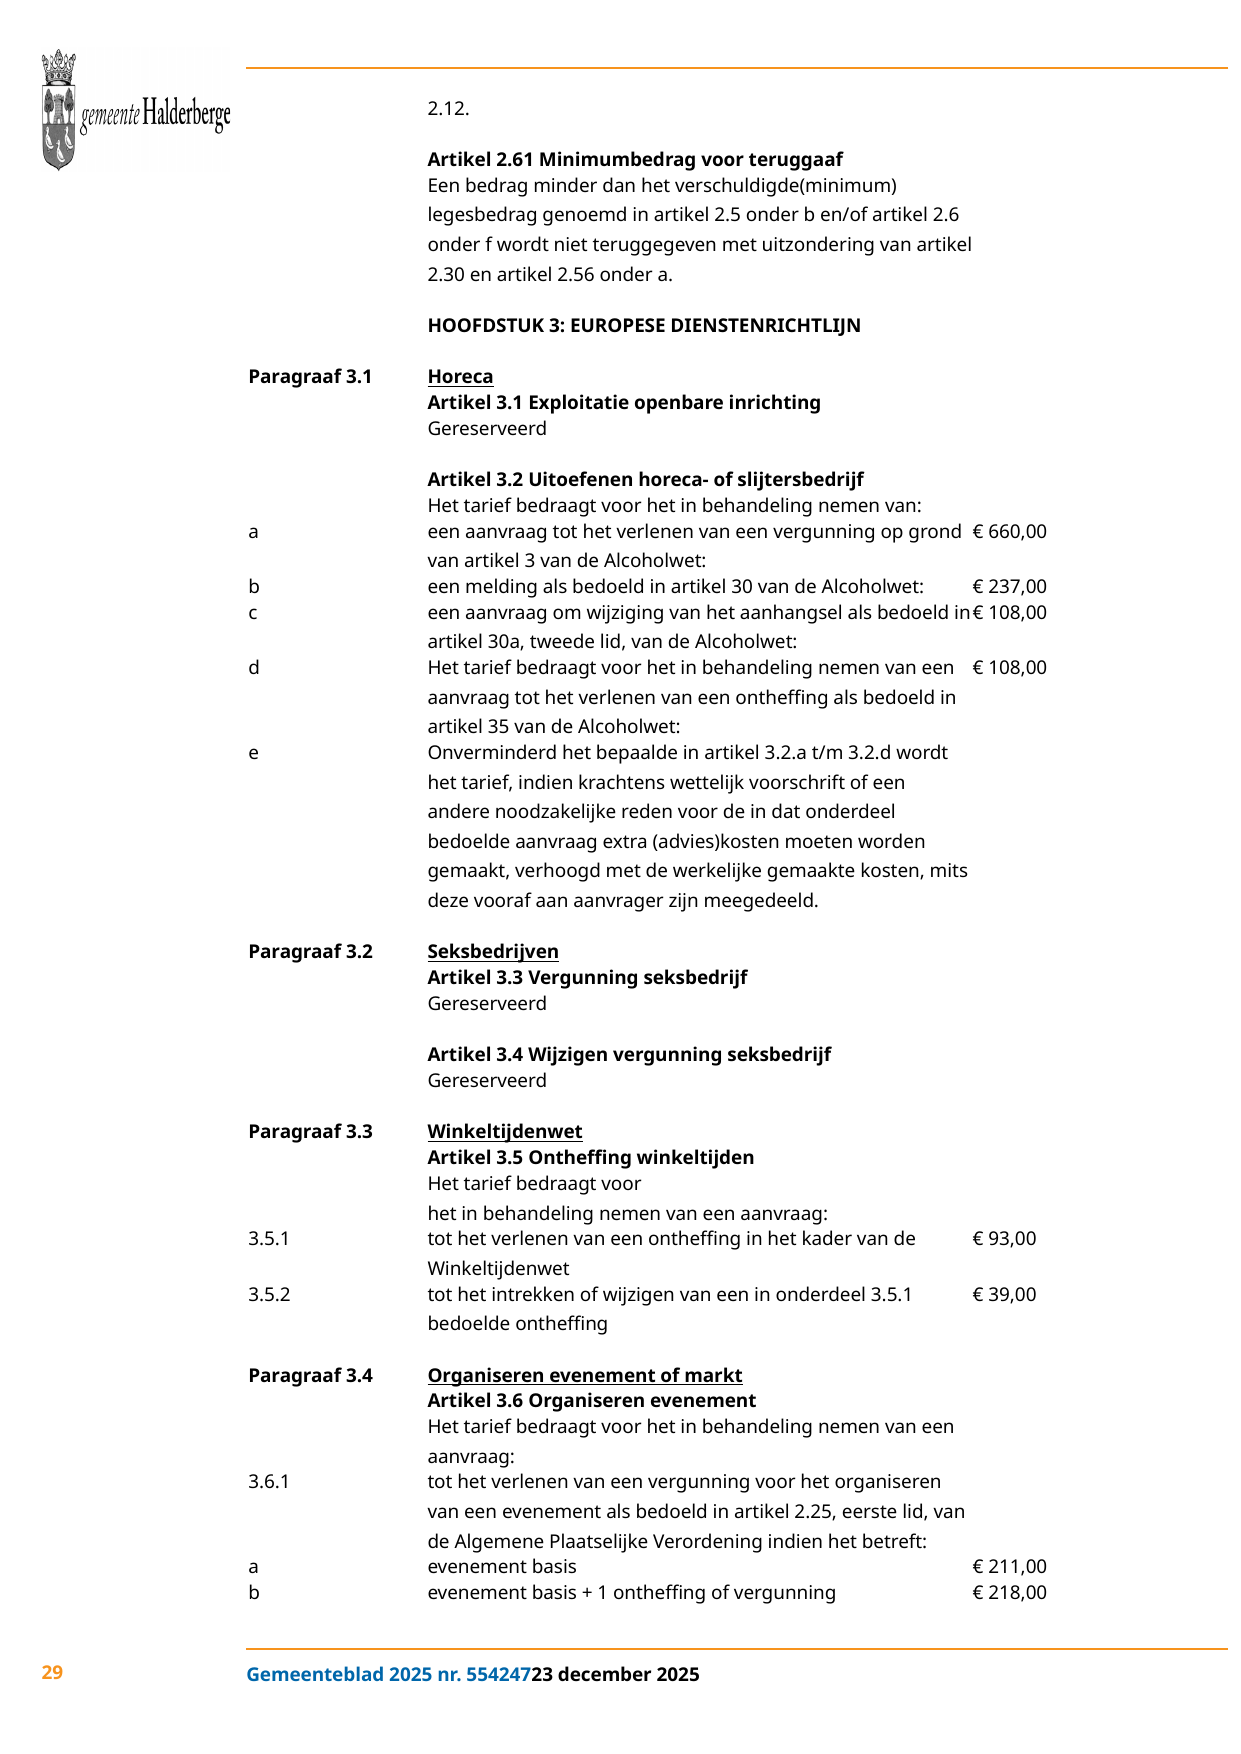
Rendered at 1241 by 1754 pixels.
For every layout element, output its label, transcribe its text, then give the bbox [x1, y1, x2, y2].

table_cell Paragraaf 3.1 [248, 364, 427, 389]
table_cell een aanvraag tot het verlenen van een vergunning op grond van artikel 3 van de Alcoholwet: [427, 518, 972, 573]
table_cell [427, 441, 972, 467]
table_cell b [248, 1579, 427, 1605]
table_cell [973, 1016, 1152, 1042]
table_cell Artikel 3.1 Exploitatie openbare inrichting [427, 389, 972, 415]
table_cell [427, 286, 972, 312]
table_cell [248, 312, 427, 338]
table_cell [973, 95, 1152, 121]
table_cell € 218,00 [973, 1579, 1152, 1605]
table_cell Het tarief bedraagt voor het in behandeling nemen van een aanvraag tot het verlenen van een ontheffing als bedoeld in artikel 35 van de Alcoholwet: [427, 654, 972, 739]
table_cell [248, 492, 427, 518]
table_cell [427, 1093, 972, 1119]
table_cell [973, 1469, 1152, 1553]
table_cell Onverminderd het bepaalde in artikel 3.2.a t/m 3.2.d wordt het tarief, indien krachtens wettelijk voorschrift of een andere noodzakelijke reden voor de in dat onderdeel bedoelde aanvraag extra (advies)kosten moeten worden gemaakt, verhoogd met de werkelijke gemaakte kosten, mits deze vooraf aan aanvrager zijn meegedeeld. [427, 739, 972, 913]
table_cell [973, 1145, 1152, 1170]
table_cell Organiseren evenement of markt [427, 1362, 972, 1388]
table_cell [248, 1336, 427, 1362]
table_cell Gereserveerd [427, 415, 972, 441]
table_cell [248, 172, 427, 286]
table_cell [973, 1093, 1152, 1119]
table_cell tot het verlenen van een vergunning voor het organiseren van een evenement als bedoeld in artikel 2.25, eerste lid, van de Algemene Plaatselijke Verordening indien het betreft: [427, 1469, 972, 1553]
table_cell 3.6.1 [248, 1469, 427, 1553]
table_cell Winkeltijdenwet [427, 1119, 972, 1144]
table_cell [248, 146, 427, 172]
table_cell 2.12. [427, 95, 972, 121]
table_cell Het tarief bedraagt voor het in behandeling nemen van een aanvraag: [427, 1170, 972, 1226]
table_cell [973, 286, 1152, 312]
table_cell a [248, 518, 427, 573]
table_cell [427, 1336, 972, 1362]
table_cell [248, 286, 427, 312]
table_cell Een bedrag minder dan het verschuldigde(minimum) legesbedrag genoemd in artikel 2.5 onder b en/of artikel 2.6 onder f wordt niet teruggegeven met uitzondering van artikel 2.30 en artikel 2.56 onder a. [427, 172, 972, 286]
table_cell € 39,00 [973, 1281, 1152, 1336]
table_cell [248, 121, 427, 146]
table_cell [973, 1067, 1152, 1093]
table_cell € 108,00 [973, 599, 1152, 654]
table_cell een aanvraag om wijziging van het aanhangsel als bedoeld in artikel 30a, tweede lid, van de Alcoholwet: [427, 599, 972, 654]
table_cell [248, 95, 427, 121]
table_cell Paragraaf 3.3 [248, 1119, 427, 1144]
table_cell [973, 389, 1152, 415]
table_cell [973, 1119, 1152, 1144]
table_cell Artikel 3.2 Uitoefenen horeca- of slijtersbedrijf [427, 467, 972, 492]
table_cell Artikel 3.5 Ontheffing winkeltijden [427, 1145, 972, 1170]
table_cell [248, 1093, 427, 1119]
table_cell [248, 1145, 427, 1170]
table_cell Het tarief bedraagt voor het in behandeling nemen van: [427, 492, 972, 518]
table_cell € 660,00 [973, 518, 1152, 573]
table_cell € 93,00 [973, 1226, 1152, 1281]
table_cell [248, 1042, 427, 1067]
table_cell [248, 338, 427, 364]
table_cell [248, 1413, 427, 1469]
table_cell [973, 146, 1152, 172]
table_cell Paragraaf 3.4 [248, 1362, 427, 1388]
table_cell [973, 990, 1152, 1016]
table_cell [248, 1170, 427, 1226]
table_cell [973, 364, 1152, 389]
table_cell 3.5.2 [248, 1281, 427, 1336]
table_cell e [248, 739, 427, 913]
table_cell [248, 964, 427, 990]
table_cell Horeca [427, 364, 972, 389]
table_cell [973, 121, 1152, 146]
table_cell [427, 913, 972, 939]
table_cell [973, 964, 1152, 990]
table_cell evenement basis + 1 ontheffing of vergunning [427, 1579, 972, 1605]
table_cell Gereserveerd [427, 990, 972, 1016]
table_cell [973, 441, 1152, 467]
table_cell [427, 338, 972, 364]
table_cell Paragraaf 3.2 [248, 939, 427, 964]
table_cell Artikel 3.6 Organiseren evenement [427, 1388, 972, 1413]
table_cell [248, 1388, 427, 1413]
table_cell [248, 1067, 427, 1093]
table_cell € 211,00 [973, 1554, 1152, 1579]
table_cell c [248, 599, 427, 654]
table_cell [973, 1042, 1152, 1067]
table_cell [973, 172, 1152, 286]
table_cell [973, 312, 1152, 338]
table_cell [973, 939, 1152, 964]
table_cell HOOFDSTUK 3: EUROPESE DIENSTENRICHTLIJN [427, 312, 972, 338]
table_cell 3.5.1 [248, 1226, 427, 1281]
table_cell d [248, 654, 427, 739]
table_cell tot het intrekken of wijzigen van een in onderdeel 3.5.1 bedoelde ontheffing [427, 1281, 972, 1336]
table_cell [973, 338, 1152, 364]
table_cell [973, 467, 1152, 492]
table_cell Artikel 3.3 Vergunning seksbedrijf [427, 964, 972, 990]
table_cell [248, 1016, 427, 1042]
table_cell Gereserveerd [427, 1067, 972, 1093]
table_cell Seksbedrijven [427, 939, 972, 964]
table_cell [973, 415, 1152, 441]
table_cell [973, 1413, 1152, 1469]
table_cell [248, 913, 427, 939]
table_cell Artikel 2.61 Minimumbedrag voor teruggaaf [427, 146, 972, 172]
table_cell evenement basis [427, 1554, 972, 1579]
table_cell Het tarief bedraagt voor het in behandeling nemen van een aanvraag: [427, 1413, 972, 1469]
table_cell Artikel 3.4 Wijzigen vergunning seksbedrijf [427, 1042, 972, 1067]
table_cell [973, 913, 1152, 939]
table_cell [248, 990, 427, 1016]
table_cell [973, 739, 1152, 913]
table_cell [973, 492, 1152, 518]
table_cell tot het verlenen van een ontheffing in het kader van de Winkeltijdenwet [427, 1226, 972, 1281]
table_cell [973, 1388, 1152, 1413]
table_cell € 108,00 [973, 654, 1152, 739]
table_cell b [248, 573, 427, 599]
table_cell [427, 121, 972, 146]
table_cell [973, 1170, 1152, 1226]
table_cell [248, 389, 427, 415]
table_cell [248, 441, 427, 467]
table_cell [248, 467, 427, 492]
table_cell [427, 1016, 972, 1042]
table_cell a [248, 1554, 427, 1579]
table_cell een melding als bedoeld in artikel 30 van de Alcoholwet: [427, 573, 972, 599]
table_cell [973, 1362, 1152, 1388]
table_cell [248, 415, 427, 441]
table_cell € 237,00 [973, 573, 1152, 599]
table_cell [973, 1336, 1152, 1362]
picture [41, 47, 231, 172]
